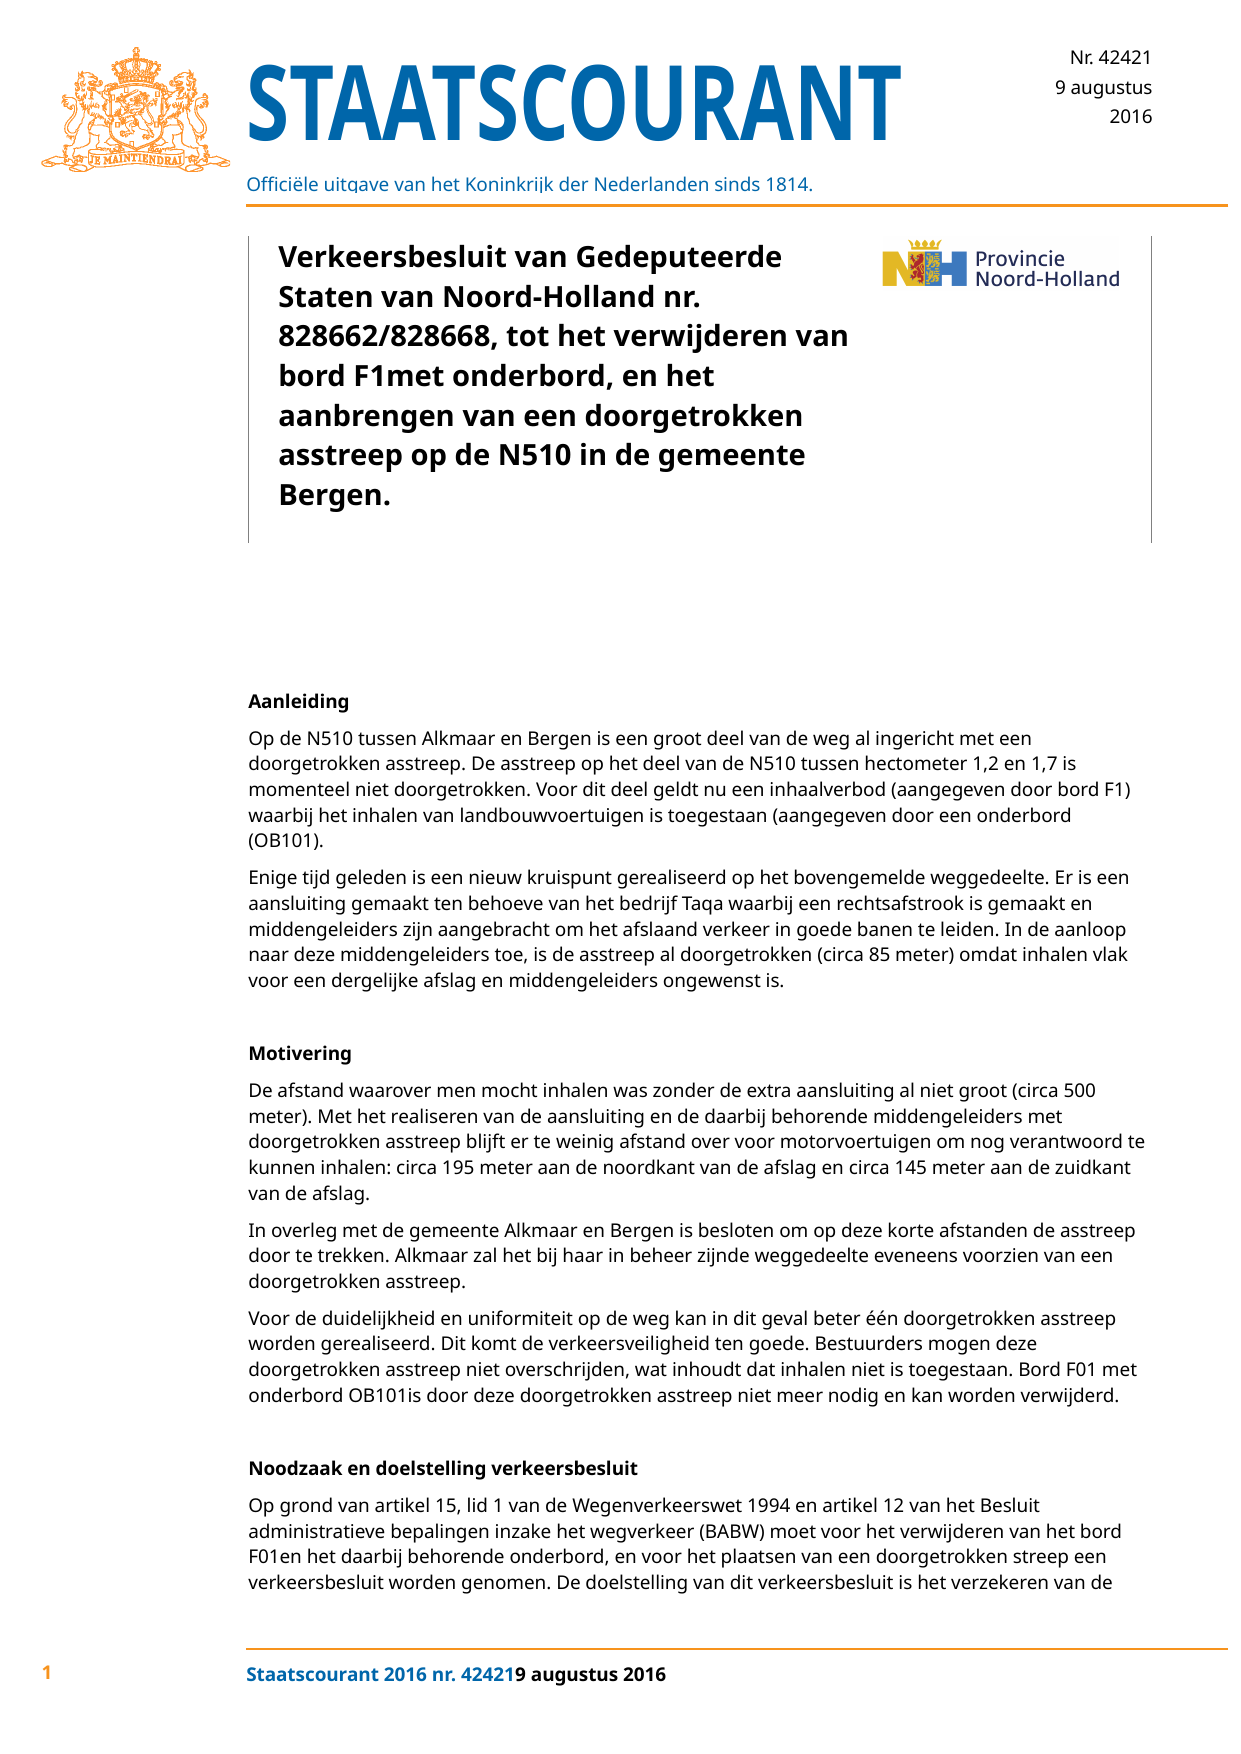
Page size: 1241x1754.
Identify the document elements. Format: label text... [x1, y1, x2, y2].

text De afstand waarover men mocht inhalen was zonder de extra aansluiting al niet groot (circa 500 meter). Met het realiseren van de aansluiting en de daarbij behorende middengeleiders met doorgetrokken asstreep blijft er te weinig afstand over voor motorvoertuigen om nog verantwoord te kunnen inhalen: circa 195 meter aan de noordkant van de afslag en circa 145 meter aan de zuidkant van de afslag. [248, 1077, 1152, 1206]
text Op grond van artikel 15, lid 1 van de Wegenverkeerswet 1994 en artikel 12 van het Besluit administratieve bepalingen inzake het wegverkeer (BABW) moet voor het verwijderen van het bord F01en het daarbij behorende onderbord, en voor het plaatsen van een doorgetrokken streep een verkeersbesluit worden genomen. De doelstelling van dit verkeersbesluit is het verzekeren van de [248, 1492, 1152, 1595]
table_header Verkeersbesluit van Gedeputeerde Staten van Noord-Holland nr. 828662/828668, tot het verwijderen van bord F1met onderbord, en het aanbrengen van een doorgetrokken asstreep op de N510 in de gemeente Bergen. [249, 236, 850, 543]
text Enige tijd geleden is een nieuw kruispunt gerealiseerd op het bovengemelde weggedeelte. Er is een aansluiting gemaakt ten behoeve van het bedrijf Taqa waarbij een rechtsafstrook is gemaakt en middengeleiders zijn aangebracht om het afslaand verkeer in goede banen te leiden. In de aanloop naar deze middengeleiders toe, is de asstreep al doorgetrokken (circa 85 meter) omdat inhalen vlak voor een dergelijke afslag en middengeleiders ongewenst is. [248, 864, 1152, 993]
picture [882, 236, 1119, 291]
text Noodzaak en doelstelling verkeersbesluit [248, 1455, 1152, 1481]
text Aanleiding [248, 688, 1152, 714]
text Op de N510 tussen Alkmaar en Bergen is een groot deel van de weg al ingericht met een doorgetrokken asstreep. De asstreep op het deel van de N510 tussen hectometer 1,2 en 1,7 is momenteel niet doorgetrokken. Voor dit deel geldt nu een inhaalverbod (aangegeven door bord F1) waarbij het inhalen van landbouwvoertuigen is toegestaan (aangegeven door een onderbord (OB101). [248, 725, 1152, 853]
text Voor de duidelijkheid en uniformiteit op de weg kan in dit geval beter één doorgetrokken asstreep worden gerealiseerd. Dit komt de verkeersveiligheid ten goede. Bestuurders mogen deze doorgetrokken asstreep niet overschrijden, wat inhoudt dat inhalen niet is toegestaan. Bord F01 met onderbord OB101is door deze doorgetrokken asstreep niet meer nodig en kan worden verwijderd. [248, 1305, 1152, 1408]
text Motivering [248, 1041, 1152, 1066]
picture [41, 47, 231, 172]
text In overleg met de gemeente Alkmaar en Bergen is besloten om op deze korte afstanden de asstreep door te trekken. Alkmaar zal het bij haar in beheer zijnde weggedeelte eveneens voorzien van een doorgetrokken asstreep. [248, 1217, 1152, 1294]
table_header [850, 236, 1151, 543]
